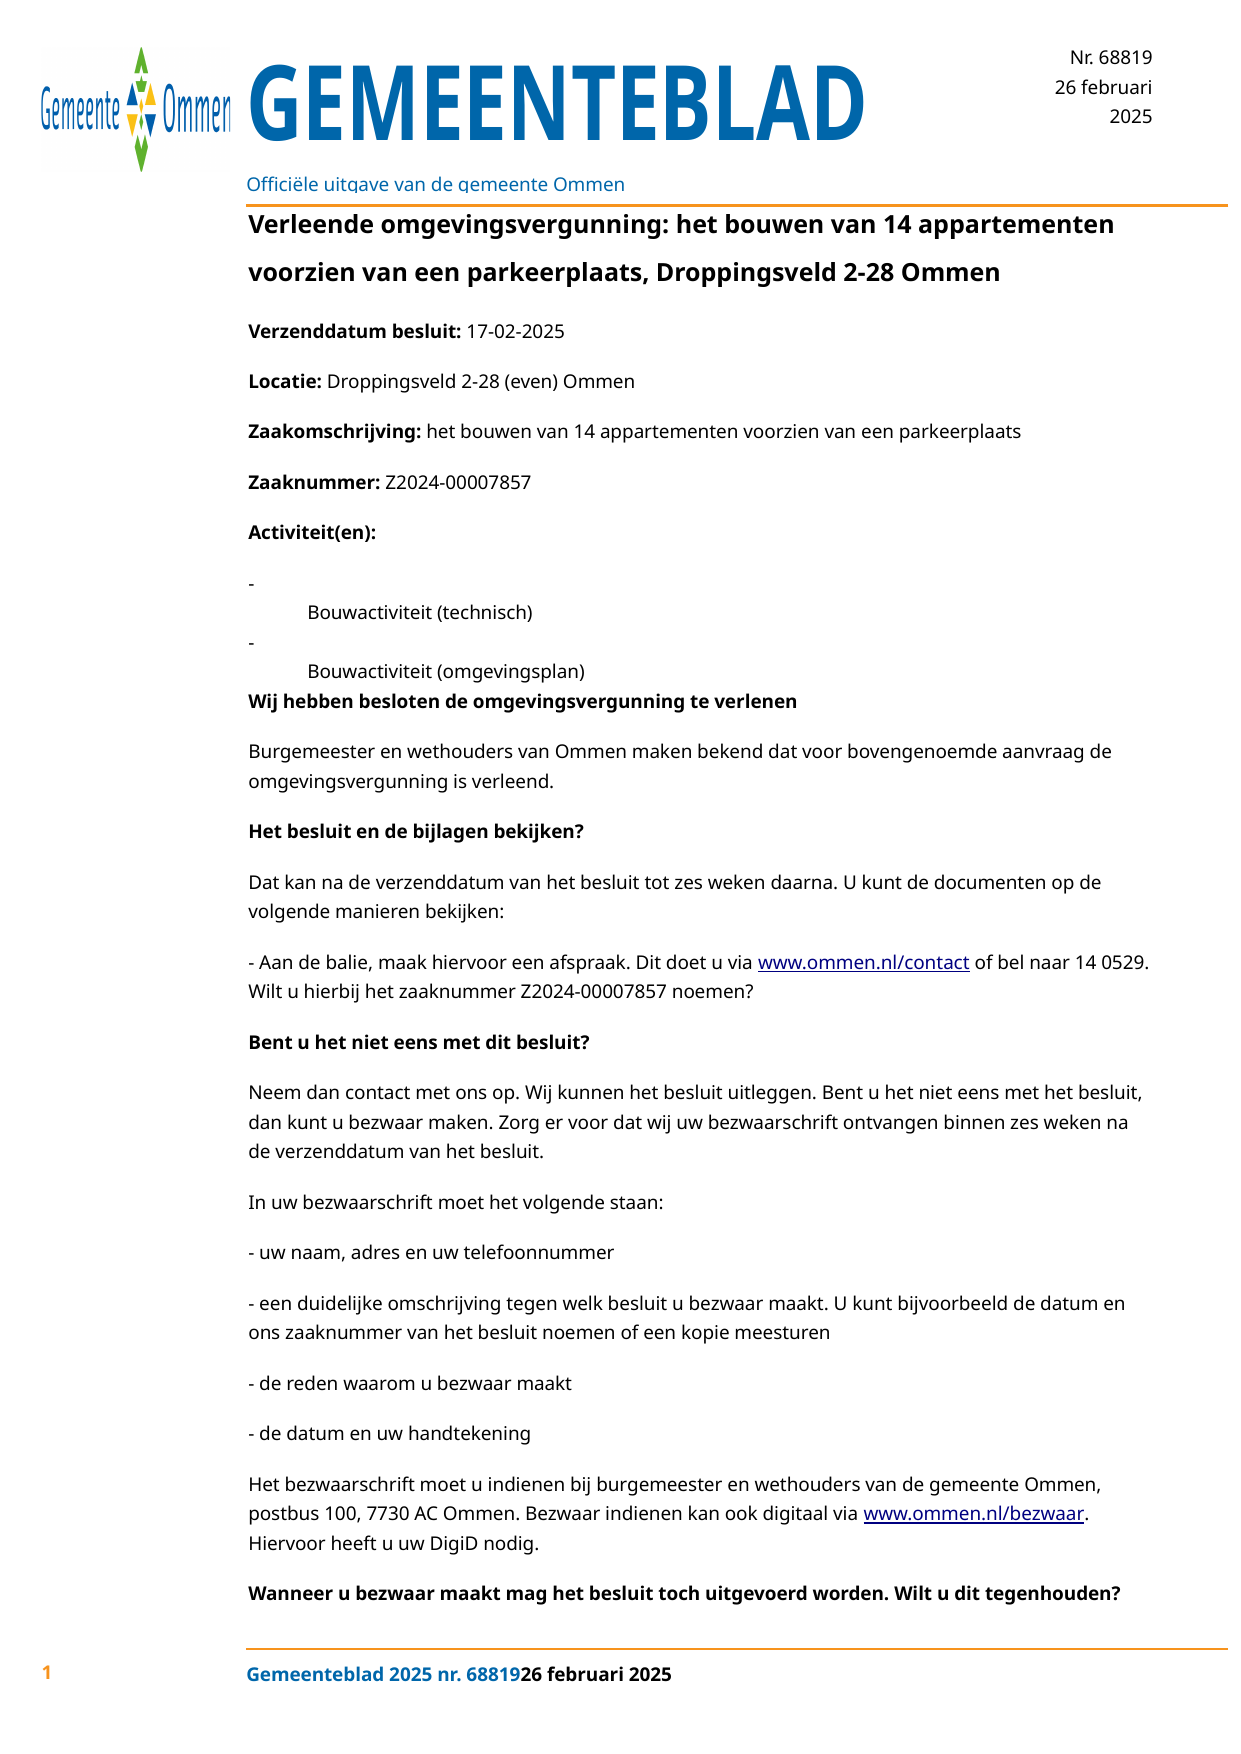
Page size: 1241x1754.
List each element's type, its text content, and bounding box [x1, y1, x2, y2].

text - een duidelijke omschrijving tegen welk besluit u bezwaar maakt. U kunt bijvoorbeeld de datum en ons zaaknummer van het besluit noemen of een kopie meesturen [248, 1290, 1152, 1345]
text In uw bezwaarschrift moet het volgende staan: [248, 1189, 1152, 1215]
text - de datum en uw handtekening [248, 1420, 1152, 1446]
text Locatie: Droppingsveld 2-28 (even) Ommen [248, 368, 1152, 394]
text Verzenddatum besluit: 17-02-2025 [248, 318, 1152, 344]
text Dat kan na de verzenddatum van het besluit tot zes weken daarna. U kunt de documenten op de volgende manieren bekijken: [248, 869, 1152, 924]
text Wij hebben besloten de omgevingsvergunning te verlenen [248, 688, 1152, 714]
text Zaakomschrijving: het bouwen van 14 appartementen voorzien van een parkeerplaats [248, 419, 1152, 444]
text Burgemeester en wethouders van Ommen maken bekend dat voor bovengenoemde aanvraag de omgevingsvergunning is verleend. [248, 739, 1152, 794]
text Neem dan contact met ons op. Wij kunnen het besluit uitleggen. Bent u het niet eens met het besluit, dan kunt u bezwaar maken. Zorg er voor dat wij uw bezwaarschrift ontvangen binnen zes weken na de verzenddatum van het besluit. [248, 1079, 1152, 1164]
text - Aan de balie, maak hiervoor een afspraak. Dit doet u via www.ommen.nl/contact of bel naar 14 0529. Wilt u hierbij het zaaknummer Z2024-00007857 noemen? [248, 949, 1152, 1004]
picture [41, 47, 231, 172]
text Verleende omgevingsvergunning: het bouwen van 14 appartementen voorzien van een parkeerplaats, Droppingsveld 2-28 Ommen [248, 207, 1152, 288]
text Het bezwaarschrift moet u indienen bij burgemeester en wethouders van de gemeente Ommen, postbus 100, 7730 AC Ommen. Bezwaar indienen kan ook digitaal via www.ommen.nl/bezwaar. Hiervoor heeft u uw DigiD nodig. [248, 1471, 1152, 1556]
text Zaaknummer: Z2024-00007857 [248, 469, 1152, 495]
list Bouwactiviteit (technisch) [248, 599, 1152, 625]
list Bouwactiviteit (omgevingsplan) [248, 659, 1152, 684]
text Wanneer u bezwaar maakt mag het besluit toch uitgevoerd worden. Wilt u dit tegenhouden? [248, 1580, 1152, 1606]
text Bent u het niet eens met dit besluit? [248, 1029, 1152, 1055]
text Activiteit(en): [248, 519, 1152, 545]
text Het besluit en de bijlagen bekijken? [248, 819, 1152, 844]
text - de reden waarom u bezwaar maakt [248, 1370, 1152, 1396]
text - uw naam, adres en uw telefoonnummer [248, 1239, 1152, 1265]
